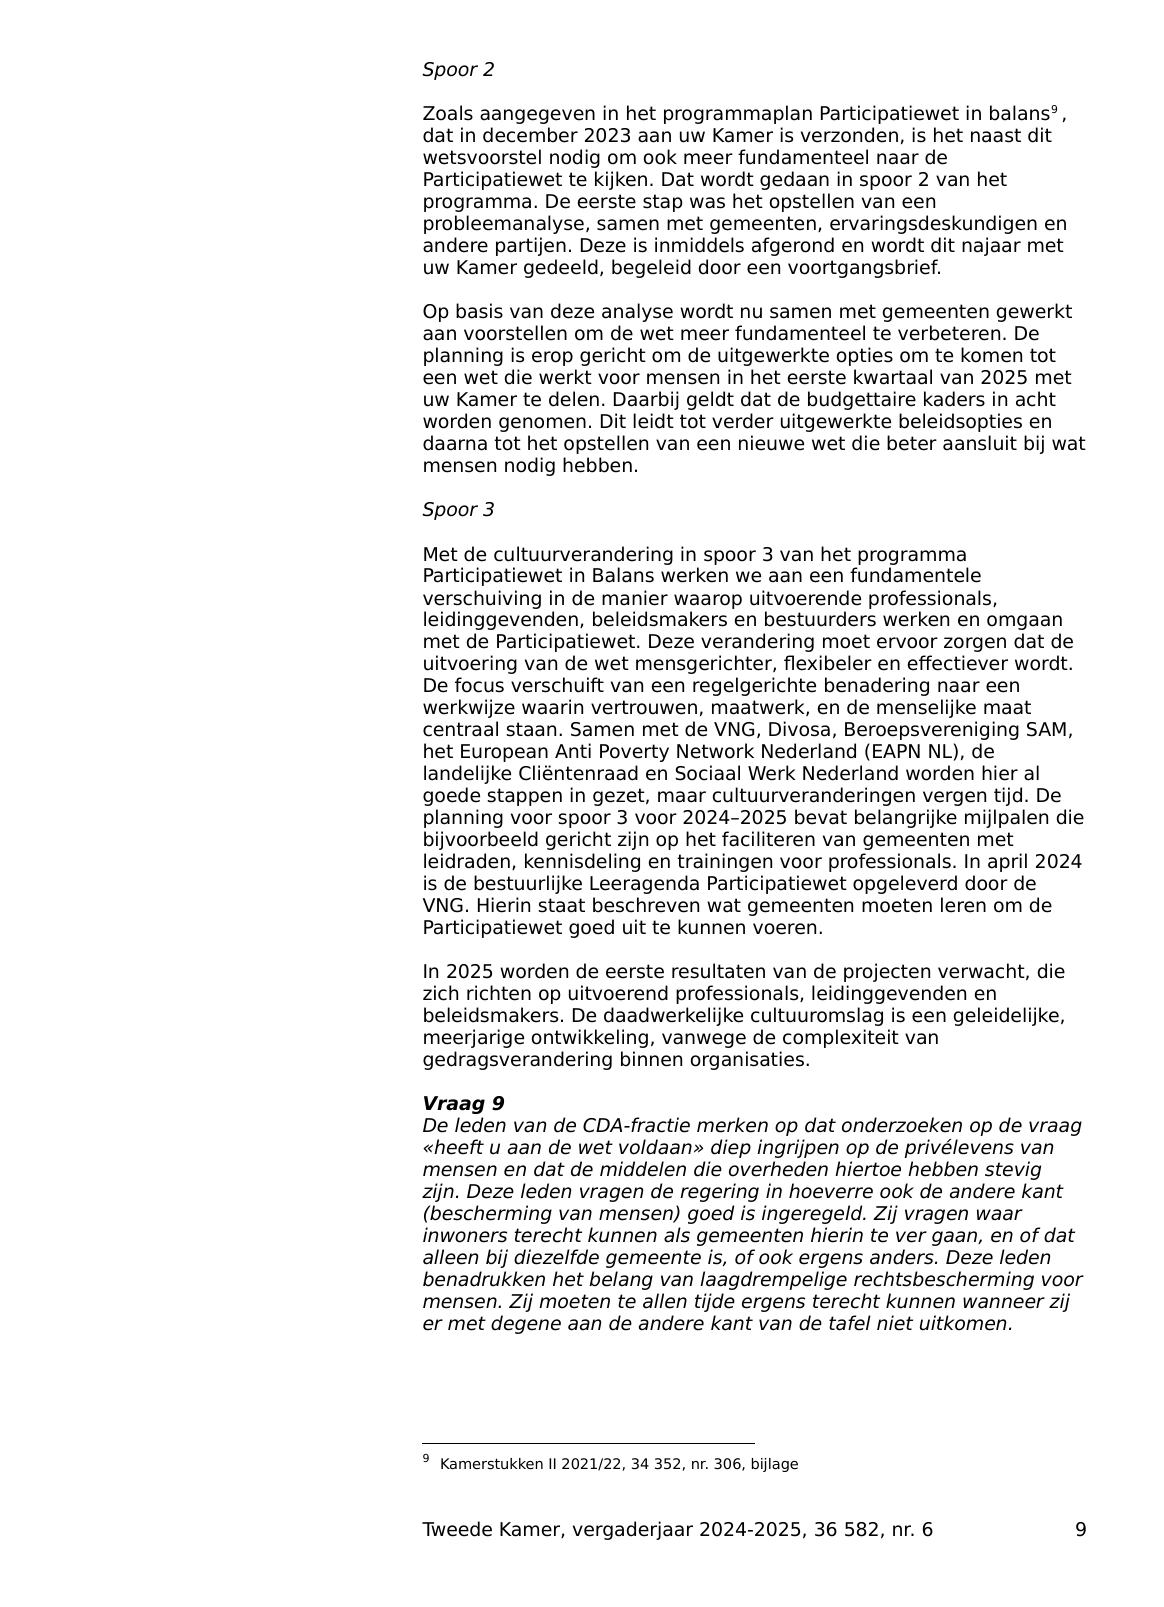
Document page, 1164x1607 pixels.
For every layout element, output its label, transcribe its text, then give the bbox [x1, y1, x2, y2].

text Vraag 9 [422, 1093, 1087, 1115]
text Kamerstukken II 2021/22, 34 352, nr. 306, bijlage [422, 1452, 1087, 1474]
text In 2025 worden de eerste resultaten van de projecten verwacht, die zich richten op uitvoerend professionals, leidinggevenden en beleidsmakers. De daadwerkelijke cultuuromslag is een geleidelijke, meerjarige ontwikkeling, vanwege de complexiteit van gedragsverandering binnen organisaties. [422, 961, 1087, 1071]
text De leden van de CDA-fractie merken op dat onderzoeken op de vraag «heeft u aan de wet voldaan» diep ingrijpen op de privélevens van mensen en dat de middelen die overheden hiertoe hebben stevig zijn. Deze leden vragen de regering in hoeverre ook de andere kant (bescherming van mensen) goed is ingeregeld. Zij vragen waar inwoners terecht kunnen als gemeenten hierin te ver gaan, en of dat alleen bij diezelfde gemeente is, of ook ergens anders. Deze leden benadrukken het belang van laagdrempelige rechtsbescherming voor mensen. Zij moeten te allen tijde ergens terecht kunnen wanneer zij er met degene aan de andere kant van de tafel niet uitkomen. [422, 1115, 1087, 1335]
text Met de cultuurverandering in spoor 3 van het programma Participatiewet in Balans werken we aan een fundamentele verschuiving in de manier waarop uitvoerende professionals, leidinggevenden, beleidsmakers en bestuurders werken en omgaan met de Participatiewet. Deze verandering moet ervoor zorgen dat de uitvoering van de wet mensgerichter, flexibeler en effectiever wordt. De focus verschuift van een regelgerichte benadering naar een werkwijze waarin vertrouwen, maatwerk, en de menselijke maat centraal staan. Samen met de VNG, Divosa, Beroepsvereniging SAM, het European Anti Poverty Network Nederland (EAPN NL), de landelijke Cliëntenraad en Sociaal Werk Nederland worden hier al goede stappen in gezet, maar cultuurveranderingen vergen tijd. De planning voor spoor 3 voor 2024–2025 bevat belangrijke mijlpalen die bijvoorbeeld gericht zijn op het faciliteren van gemeenten met leidraden, kennisdeling en trainingen voor professionals. In april 2024 is de bestuurlijke Leeragenda Participatiewet opgeleverd door de VNG. Hierin staat beschreven wat gemeenten moeten leren om de Participatiewet goed uit te kunnen voeren. [422, 543, 1087, 939]
text Op basis van deze analyse wordt nu samen met gemeenten gewerkt aan voorstellen om de wet meer fundamenteel te verbeteren. De planning is erop gericht om de uitgewerkte opties om te komen tot een wet die werkt voor mensen in het eerste kwartaal van 2025 met uw Kamer te delen. Daarbij geldt dat de budgettaire kaders in acht worden genomen. Dit leidt tot verder uitgewerkte beleidsopties en daarna tot het opstellen van een nieuwe wet die beter aansluit bij wat mensen nodig hebben. [422, 301, 1087, 477]
subtitle Spoor 3 [422, 499, 1087, 521]
subtitle Spoor 2 [422, 59, 1087, 81]
text Zoals aangegeven in het programmaplan Participatiewet in balans, dat in december 2023 aan uw Kamer is verzonden, is het naast dit wetsvoorstel nodig om ook meer fundamenteel naar de Participatiewet te kijken. Dat wordt gedaan in spoor 2 van het programma. De eerste stap was het opstellen van een probleemanalyse, samen met gemeenten, ervaringsdeskundigen en andere partijen. Deze is inmiddels afgerond en wordt dit najaar met uw Kamer gedeeld, begeleid door een voortgangsbrief. [422, 103, 1087, 279]
